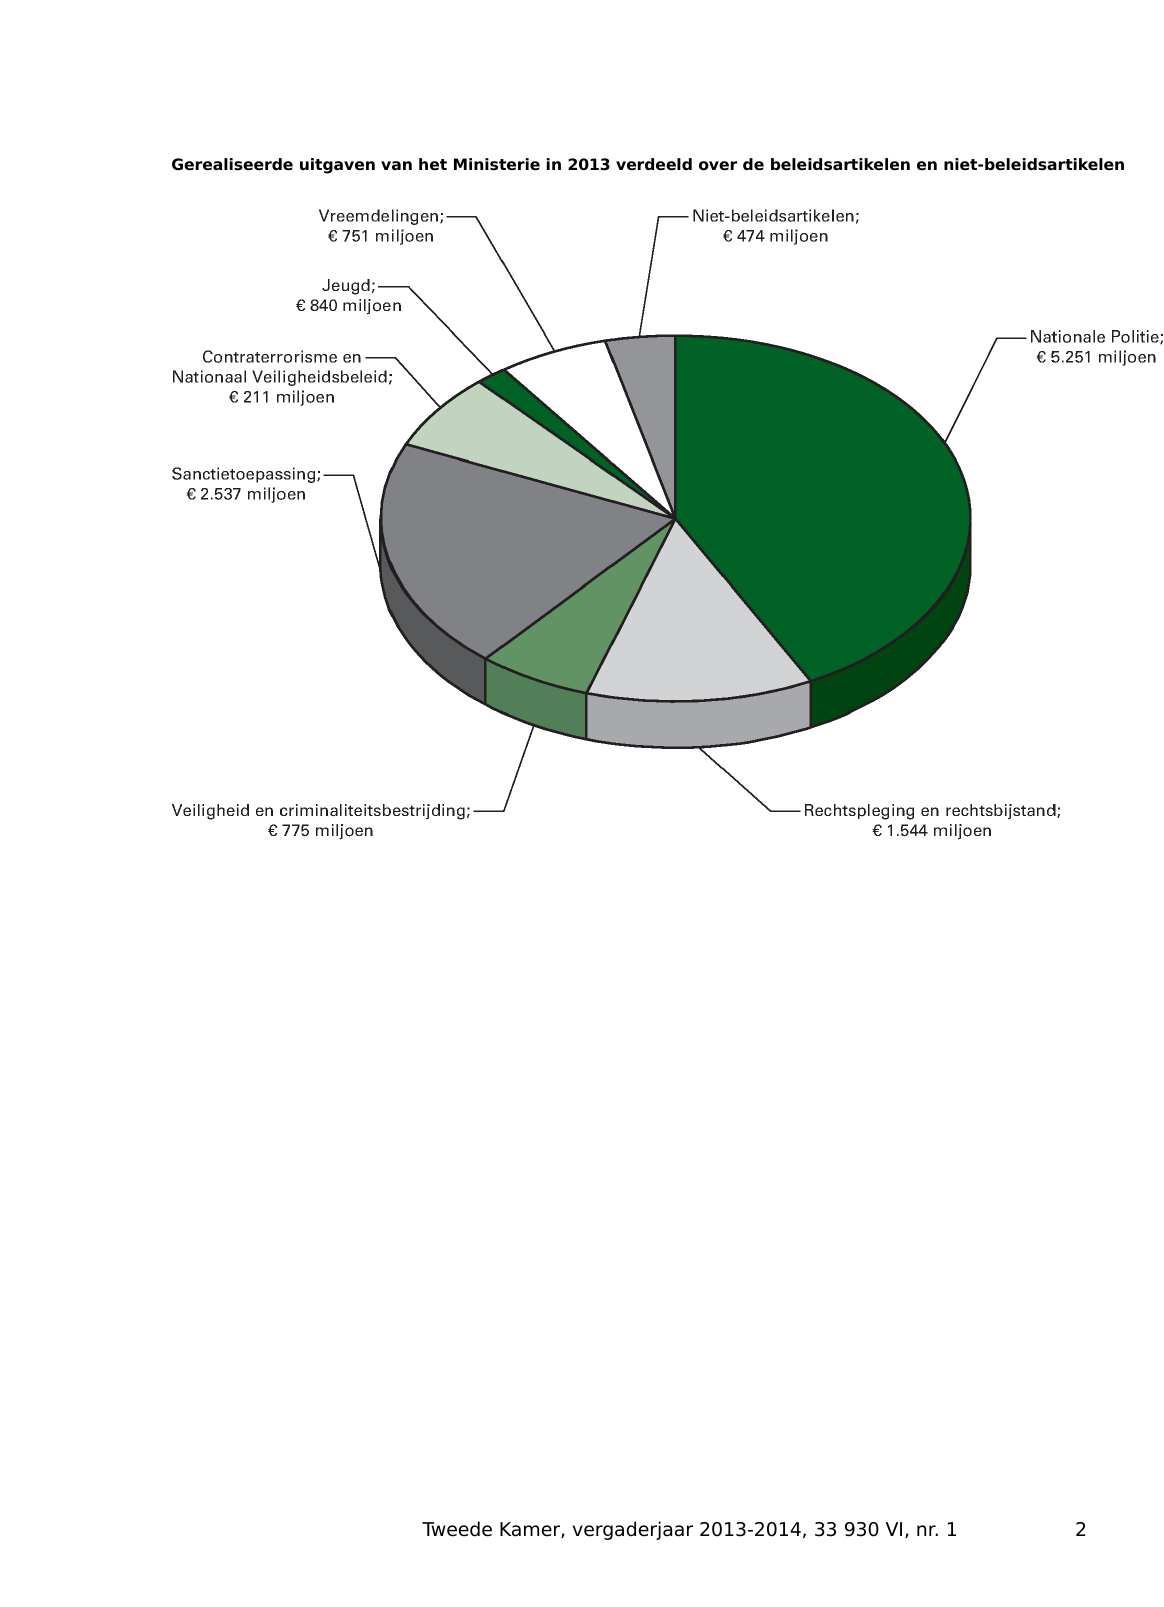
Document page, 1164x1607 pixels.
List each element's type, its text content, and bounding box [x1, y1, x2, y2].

text Gerealiseerde uitgaven van het Ministerie in 2013 verdeeld over de beleidsartikelen en niet-beleidsartikelen [171, 156, 1163, 174]
picture [171, 207, 1164, 840]
